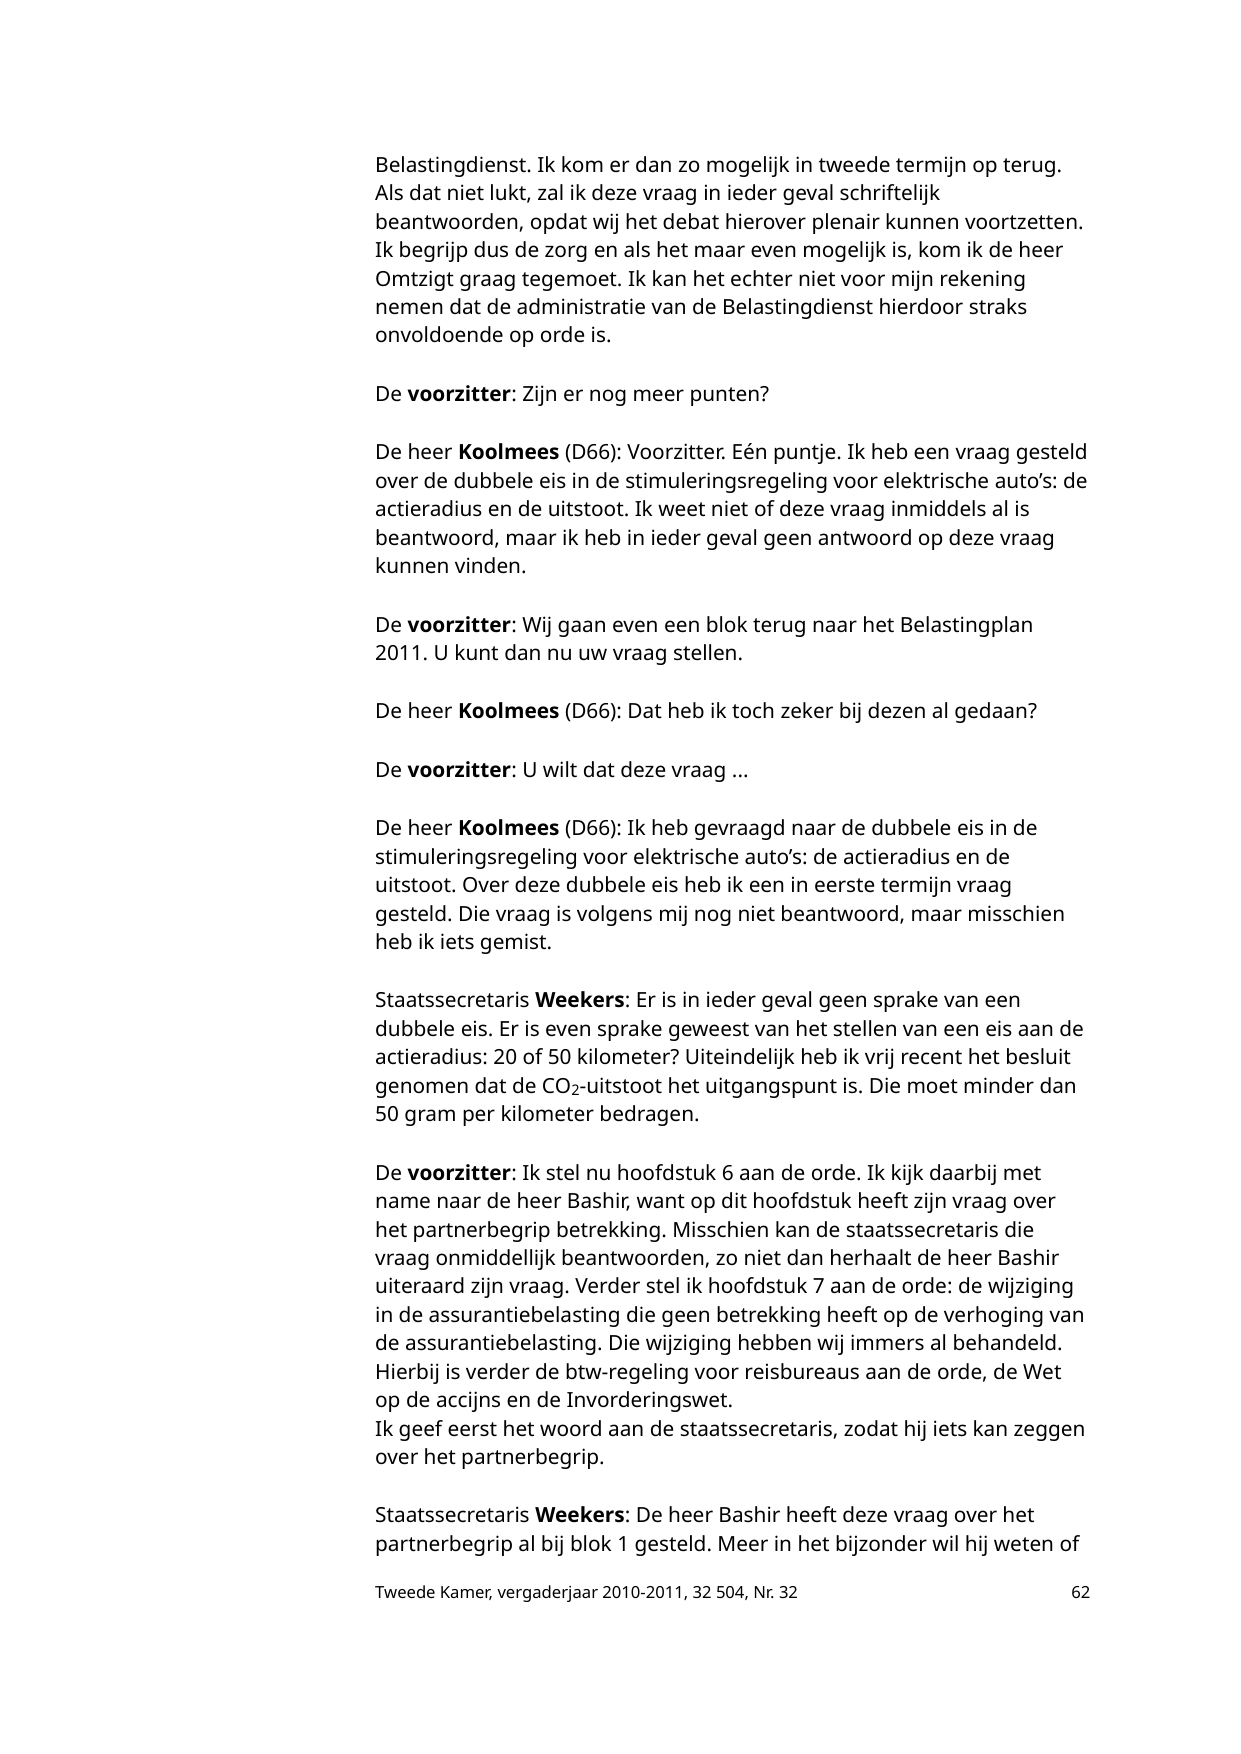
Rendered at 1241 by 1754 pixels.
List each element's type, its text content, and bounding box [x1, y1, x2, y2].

text De heer Koolmees (D66): Dat heb ik toch zeker bij dezen al gedaan? [375, 697, 1090, 725]
text De voorzitter: Zijn er nog meer punten? [375, 379, 1090, 407]
text De voorzitter: Wij gaan even een blok terug naar het Belastingplan 2011. U kunt dan nu uw vraag stellen. [375, 610, 1090, 667]
text De heer Koolmees (D66): Ik heb gevraagd naar de dubbele eis in de stimuleringsregeling voor elektrische auto’s: de actieradius en de uitstoot. Over deze dubbele eis heb ik een in eerste termijn vraag gesteld. Die vraag is volgens mij nog niet beantwoord, maar misschien heb ik iets gemist. [375, 813, 1090, 956]
text Ik geef eerst het woord aan de staatssecretaris, zodat hij iets kan zeggen over het partnerbegrip. [375, 1414, 1090, 1471]
text Staatssecretaris Weekers: De heer Bashir heeft deze vraag over het partnerbegrip al bij blok 1 gesteld. Meer in het bijzonder wil hij weten of [375, 1501, 1090, 1557]
text De voorzitter: U wilt dat deze vraag ... [375, 755, 1090, 783]
text Belastingdienst. Ik kom er dan zo mogelijk in tweede termijn op terug. Als dat niet lukt, zal ik deze vraag in ieder geval schriftelijk beantwoorden, opdat wij het debat hierover plenair kunnen voortzetten. Ik begrijp dus de zorg en als het maar even mogelijk is, kom ik de heer Omtzigt graag tegemoet. Ik kan het echter niet voor mijn rekening nemen dat de administratie van de Belastingdienst hierdoor straks onvoldoende op orde is. [375, 150, 1090, 349]
text Staatssecretaris Weekers: Er is in ieder geval geen sprake van een dubbele eis. Er is even sprake geweest van het stellen van een eis aan de actieradius: 20 of 50 kilometer? Uiteindelijk heb ik vrij recent het besluit genomen dat de CO2-uitstoot het uitgangspunt is. Die moet minder dan 50 gram per kilometer bedragen. [375, 986, 1090, 1128]
text De heer Koolmees (D66): Voorzitter. Eén puntje. Ik heb een vraag gesteld over de dubbele eis in de stimuleringsregeling voor elektrische auto’s: de actieradius en de uitstoot. Ik weet niet of deze vraag inmiddels al is beantwoord, maar ik heb in ieder geval geen antwoord op deze vraag kunnen vinden. [375, 437, 1090, 580]
text De voorzitter: Ik stel nu hoofdstuk 6 aan de orde. Ik kijk daarbij met name naar de heer Bashir, want op dit hoofdstuk heeft zijn vraag over het partnerbegrip betrekking. Misschien kan de staatssecretaris die vraag onmiddellijk beantwoorden, zo niet dan herhaalt de heer Bashir uiteraard zijn vraag. Verder stel ik hoofdstuk 7 aan de orde: de wijziging in de assurantiebelasting die geen betrekking heeft op de verhoging van de assurantiebelasting. Die wijziging hebben wij immers al behandeld. Hierbij is verder de btw-regeling voor reisbureaus aan de orde, de Wet op de accijns en de Invorderingswet. [375, 1158, 1090, 1414]
